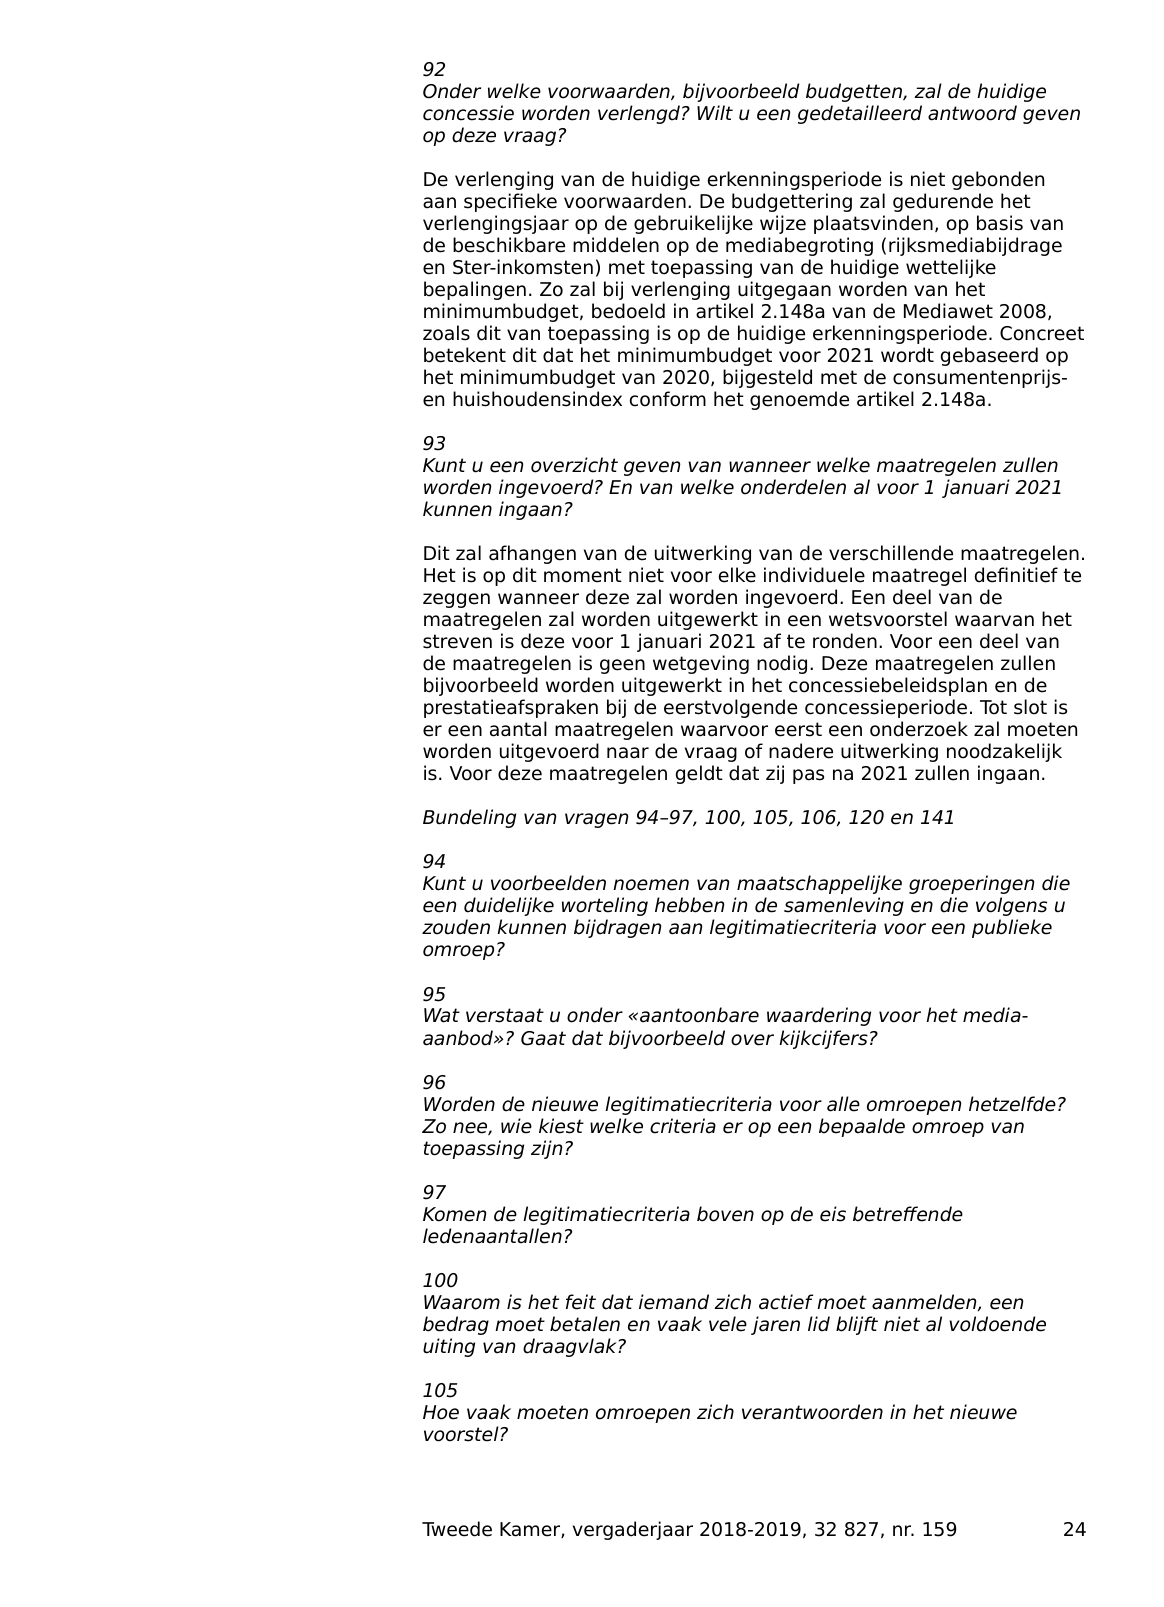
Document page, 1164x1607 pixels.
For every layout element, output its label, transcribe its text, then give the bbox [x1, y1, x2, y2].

text Worden de nieuwe legitimatiecriteria voor alle omroepen hetzelfde? Zo nee, wie kiest welke criteria er op een bepaalde omroep van toepassing zijn? [422, 1093, 1087, 1159]
text 95 [422, 983, 1087, 1005]
text Kunt u voorbeelden noemen van maatschappelijke groeperingen die een duidelijke worteling hebben in de samenleving en die volgens u zouden kunnen bijdragen aan legitimatiecriteria voor een publieke omroep? [422, 873, 1087, 961]
text Hoe vaak moeten omroepen zich verantwoorden in het nieuwe voorstel? [422, 1402, 1087, 1446]
text Dit zal afhangen van de uitwerking van de verschillende maatregelen. Het is op dit moment niet voor elke individuele maatregel definitief te zeggen wanneer deze zal worden ingevoerd. Een deel van de maatregelen zal worden uitgewerkt in een wetsvoorstel waarvan het streven is deze voor 1 januari 2021 af te ronden. Voor een deel van de maatregelen is geen wetgeving nodig. Deze maatregelen zullen bijvoorbeeld worden uitgewerkt in het concessiebeleidsplan en de prestatieafspraken bij de eerstvolgende concessieperiode. Tot slot is er een aantal maatregelen waarvoor eerst een onderzoek zal moeten worden uitgevoerd naar de vraag of nadere uitwerking noodzakelijk is. Voor deze maatregelen geldt dat zij pas na 2021 zullen ingaan. [422, 543, 1087, 785]
text Wat verstaat u onder «aantoonbare waardering voor het media-aanbod»? Gaat dat bijvoorbeeld over kijkcijfers? [422, 1005, 1087, 1049]
text 92 [422, 59, 1087, 81]
text 97 [422, 1182, 1087, 1204]
text Kunt u een overzicht geven van wanneer welke maatregelen zullen worden ingevoerd? En van welke onderdelen al voor 1 januari 2021 kunnen ingaan? [422, 455, 1087, 521]
text 93 [422, 433, 1087, 455]
subtitle Bundeling van vragen 94–97, 100, 105, 106, 120 en 141 [422, 807, 1087, 829]
text 96 [422, 1072, 1087, 1093]
text 105 [422, 1380, 1087, 1402]
text 94 [422, 851, 1087, 873]
text Onder welke voorwaarden, bijvoorbeeld budgetten, zal de huidige concessie worden verlengd? Wilt u een gedetailleerd antwoord geven op deze vraag? [422, 81, 1087, 147]
text Komen de legitimatiecriteria boven op de eis betreffende ledenaantallen? [422, 1204, 1087, 1248]
text 100 [422, 1270, 1087, 1292]
text Waarom is het feit dat iemand zich actief moet aanmelden, een bedrag moet betalen en vaak vele jaren lid blijft niet al voldoende uiting van draagvlak? [422, 1292, 1087, 1358]
text De verlenging van de huidige erkenningsperiode is niet gebonden aan specifieke voorwaarden. De budgettering zal gedurende het verlengingsjaar op de gebruikelijke wijze plaatsvinden, op basis van de beschikbare middelen op de mediabegroting (rijksmediabijdrage en Ster-inkomsten) met toepassing van de huidige wettelijke bepalingen. Zo zal bij verlenging uitgegaan worden van het minimumbudget, bedoeld in artikel 2.148a van de Mediawet 2008, zoals dit van toepassing is op de huidige erkenningsperiode. Concreet betekent dit dat het minimumbudget voor 2021 wordt gebaseerd op het minimumbudget van 2020, bijgesteld met de consumentenprijs- en huishoudensindex conform het genoemde artikel 2.148a. [422, 169, 1087, 411]
